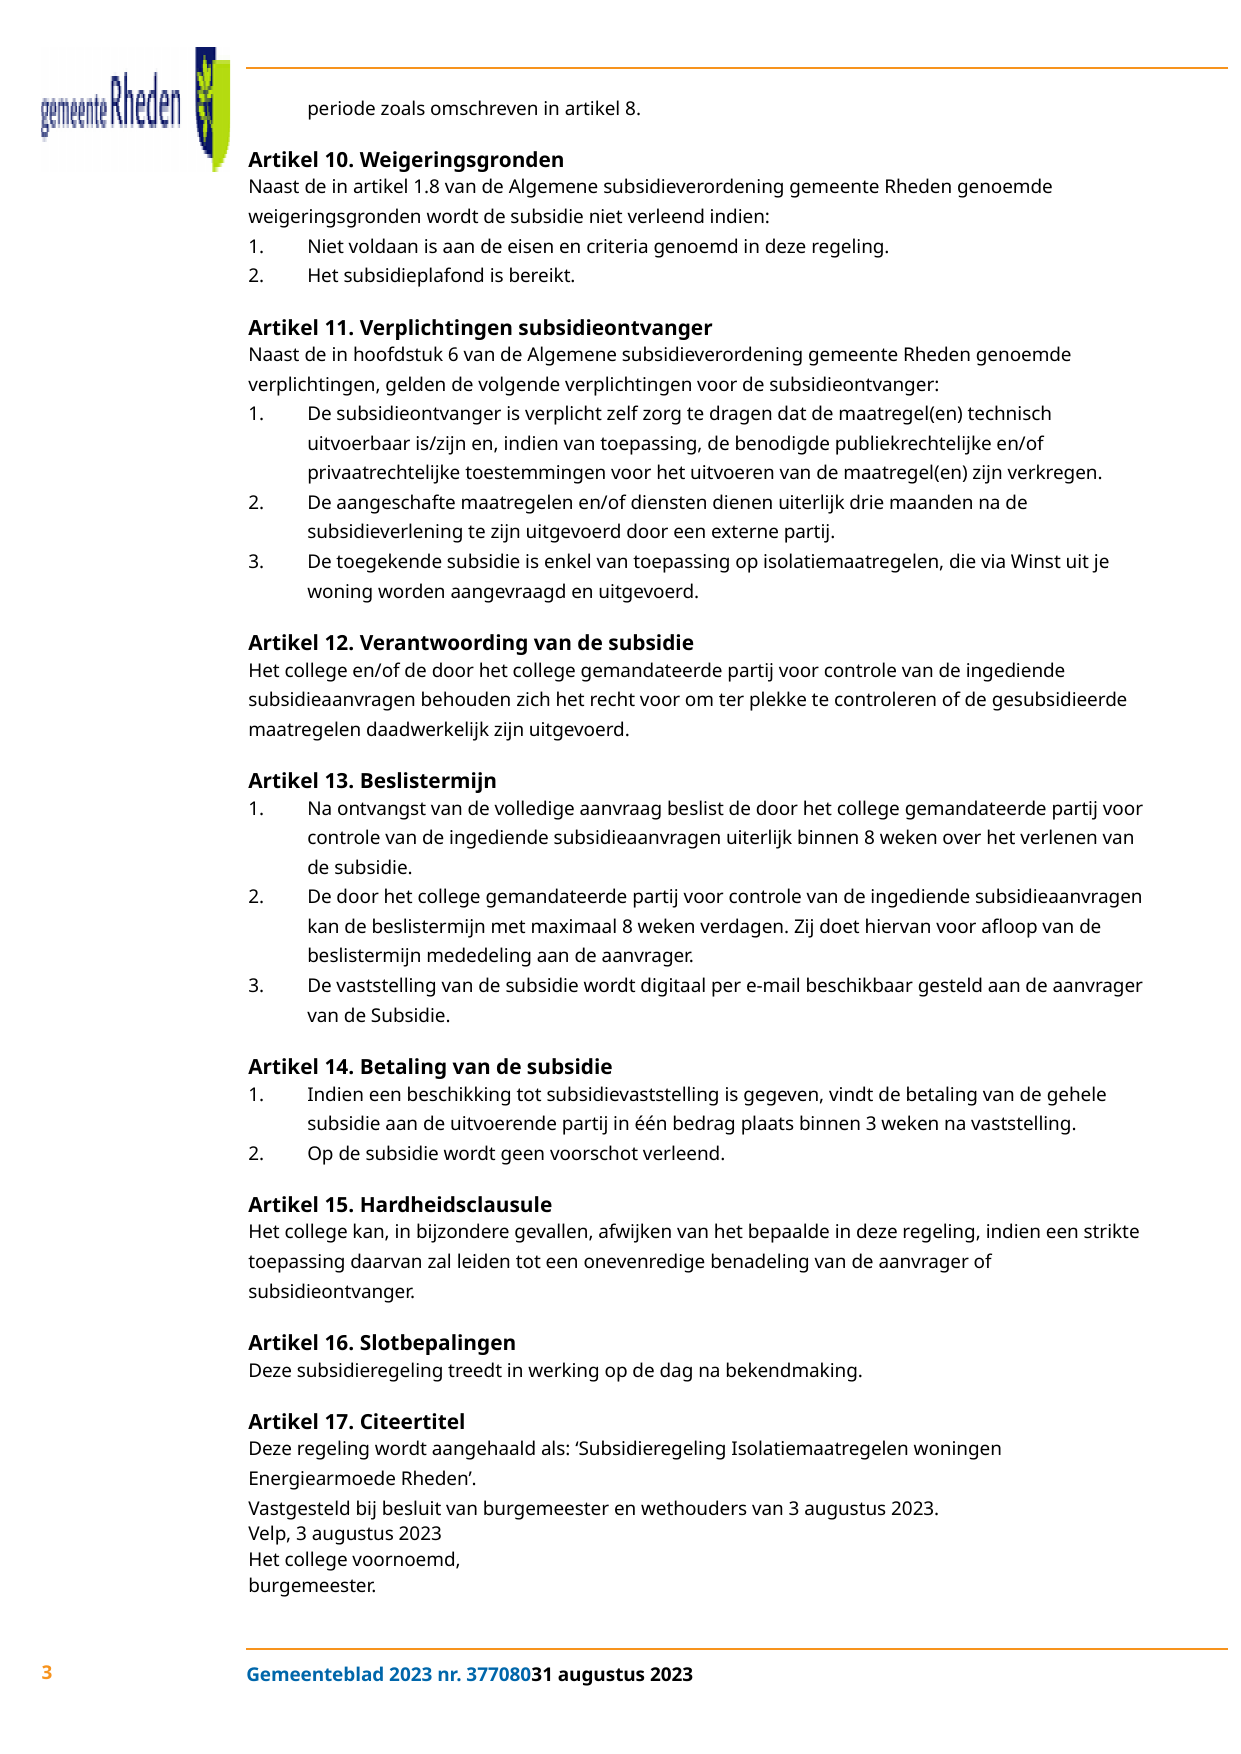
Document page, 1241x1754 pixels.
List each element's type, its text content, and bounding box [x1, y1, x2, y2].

text Velp, 3 augustus 2023 [248, 1521, 1152, 1546]
text Artikel 11. Verplichtingen subsidieontvanger [248, 313, 1152, 341]
text burgemeester. [248, 1572, 1152, 1598]
text Naast de in hoofdstuk 6 van de Algemene subsidieverordening gemeente Rheden genoemde verplichtingen, gelden de volgende verplichtingen voor de subsidieontvanger: [248, 341, 1152, 397]
list Het subsidieplafond is bereikt. [248, 262, 1152, 288]
picture [41, 47, 231, 172]
list periode zoals omschreven in artikel 8. [248, 95, 1152, 121]
text Naast de in artikel 1.8 van de Algemene subsidieverordening gemeente Rheden genoemde weigeringsgronden wordt de subsidie niet verleend indien: [248, 174, 1152, 229]
text Artikel 13. Beslistermijn [248, 766, 1152, 795]
list De toegekende subsidie is enkel van toepassing op isolatiemaatregelen, die via Winst uit je woning worden aangevraagd en uitgevoerd. [248, 548, 1152, 604]
list De door het college gemandateerde partij voor controle van de ingediende subsidieaanvragen kan de beslistermijn met maximaal 8 weken verdagen. Zij doet hiervan voor afloop van de beslistermijn mededeling aan de aanvrager. [248, 883, 1152, 968]
list Na ontvangst van de volledige aanvraag beslist de door het college gemandateerde partij voor controle van de ingediende subsidieaanvragen uiterlijk binnen 8 weken over het verlenen van de subsidie. [248, 795, 1152, 880]
list Indien een beschikking tot subsidievaststelling is gegeven, vindt de betaling van de gehele subsidie aan de uitvoerende partij in één bedrag plaats binnen 3 weken na vaststelling. [248, 1081, 1152, 1136]
text Artikel 16. Slotbepalingen [248, 1328, 1152, 1357]
text Het college voornoemd, [248, 1546, 1152, 1572]
list Niet voldaan is aan de eisen en criteria genoemd in deze regeling. [248, 233, 1152, 258]
list De vaststelling van de subsidie wordt digitaal per e-mail beschikbaar gesteld aan de aanvrager van de Subsidie. [248, 972, 1152, 1028]
list De subsidieontvanger is verplicht zelf zorg te dragen dat de maatregel(en) technisch uitvoerbaar is/zijn en, indien van toepassing, de benodigde publiekrechtelijke en/of privaatrechtelijke toestemmingen voor het uitvoeren van de maatregel(en) zijn verkregen. [248, 400, 1152, 485]
list De aangeschafte maatregelen en/of diensten dienen uiterlijk drie maanden na de subsidieverlening te zijn uitgevoerd door een externe partij. [248, 489, 1152, 544]
list Op de subsidie wordt geen voorschot verleend. [248, 1140, 1152, 1166]
text Artikel 12. Verantwoording van de subsidie [248, 628, 1152, 657]
text Vastgesteld bij besluit van burgemeester en wethouders van 3 augustus 2023. [248, 1495, 1152, 1521]
text Artikel 17. Citeertitel [248, 1407, 1152, 1436]
text Deze subsidieregeling treedt in werking op de dag na bekendmaking. [248, 1357, 1152, 1382]
text Deze regeling wordt aangehaald als: ‘Subsidieregeling Isolatiemaatregelen woningen Energiearmoede Rheden’. [248, 1436, 1152, 1491]
text Het college kan, in bijzondere gevallen, afwijken van het bepaalde in deze regeling, indien een strikte toepassing daarvan zal leiden tot een onevenredige benadeling van de aanvrager of subsidieontvanger. [248, 1219, 1152, 1304]
text Artikel 10. Weigeringsgronden [248, 145, 1152, 174]
text Artikel 15. Hardheidsclausule [248, 1190, 1152, 1219]
text Artikel 14. Betaling van de subsidie [248, 1052, 1152, 1081]
text Het college en/of de door het college gemandateerde partij voor controle van de ingediende subsidieaanvragen behouden zich het recht voor om ter plekke te controleren of de gesubsidieerde maatregelen daadwerkelijk zijn uitgevoerd. [248, 657, 1152, 742]
